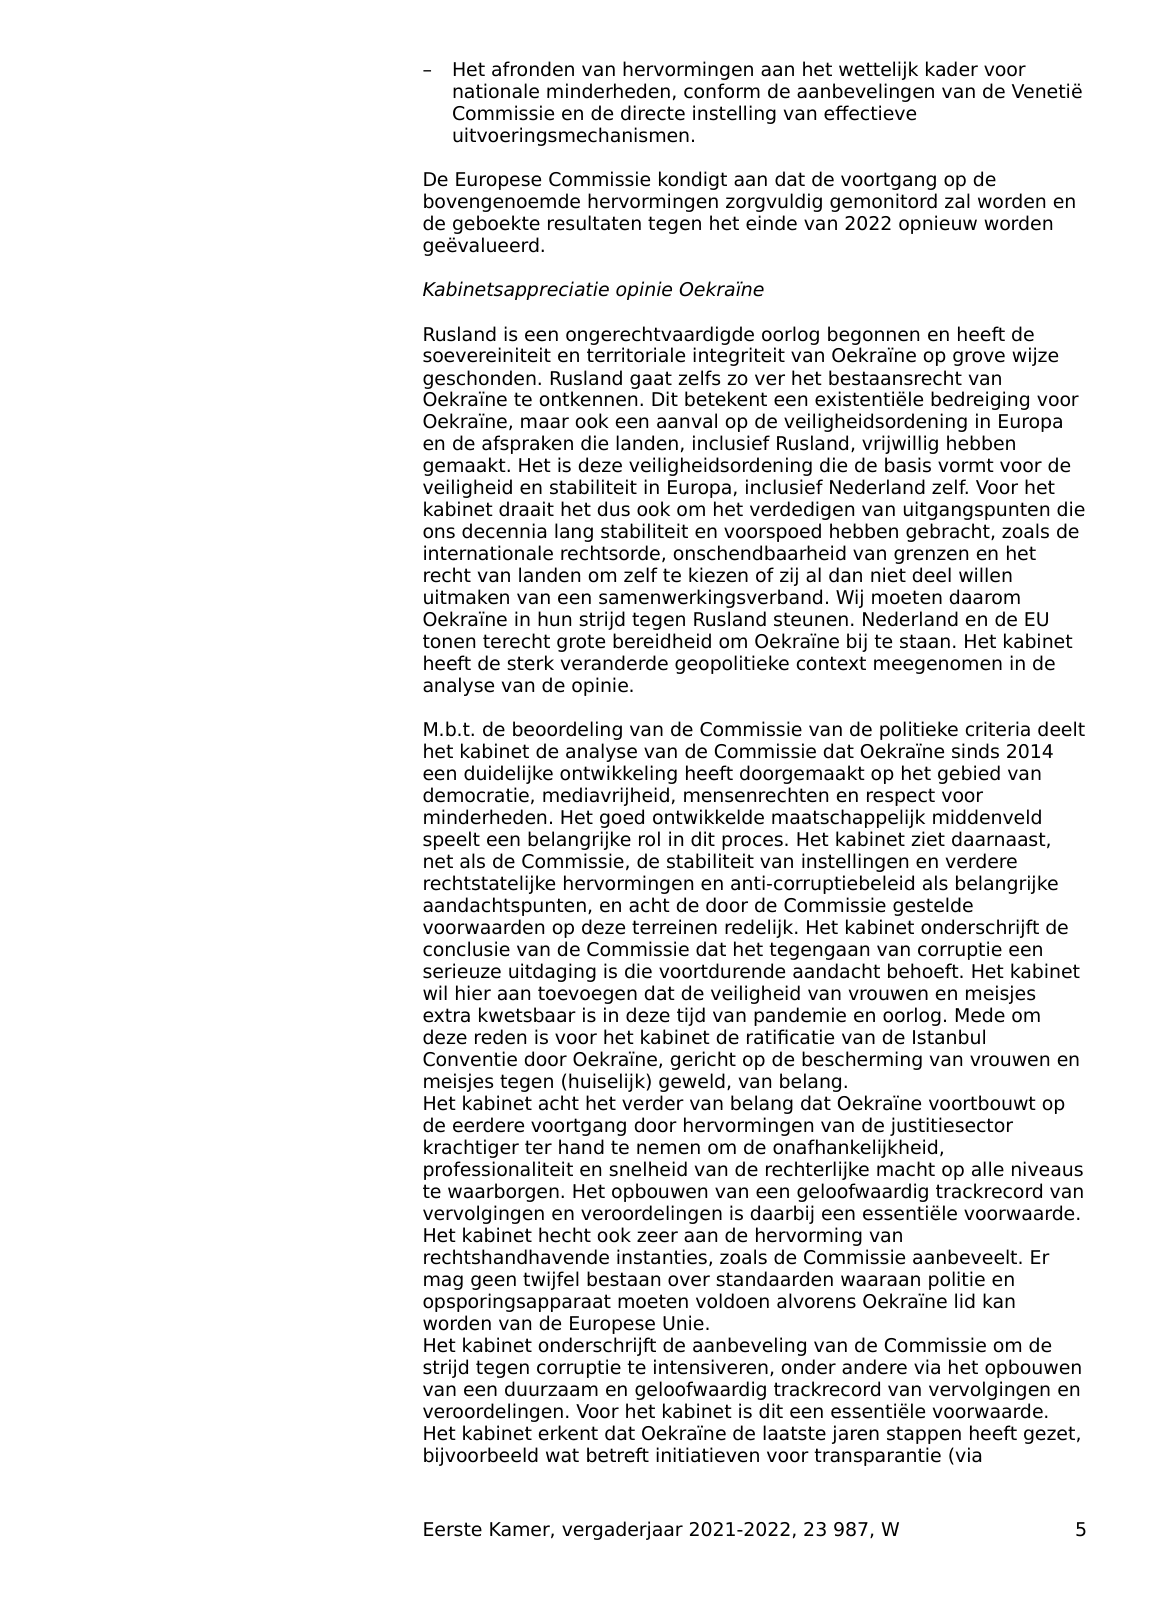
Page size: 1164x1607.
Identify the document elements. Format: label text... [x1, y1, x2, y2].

text De Europese Commissie kondigt aan dat de voortgang op de bovengenoemde hervormingen zorgvuldig gemonitord zal worden en de geboekte resultaten tegen het einde van 2022 opnieuw worden geëvalueerd. [422, 169, 1087, 257]
text Rusland is een ongerechtvaardigde oorlog begonnen en heeft de soevereiniteit en territoriale integriteit van Oekraïne op grove wijze geschonden. Rusland gaat zelfs zo ver het bestaansrecht van Oekraïne te ontkennen. Dit betekent een existentiële bedreiging voor Oekraïne, maar ook een aanval op de veiligheidsordening in Europa en de afspraken die landen, inclusief Rusland, vrijwillig hebben gemaakt. Het is deze veiligheidsordening die de basis vormt voor de veiligheid en stabiliteit in Europa, inclusief Nederland zelf. Voor het kabinet draait het dus ook om het verdedigen van uitgangspunten die ons decennia lang stabiliteit en voorspoed hebben gebracht, zoals de internationale rechtsorde, onschendbaarheid van grenzen en het recht van landen om zelf te kiezen of zij al dan niet deel willen uitmaken van een samenwerkingsverband. Wij moeten daarom Oekraïne in hun strijd tegen Rusland steunen. Nederland en de EU tonen terecht grote bereidheid om Oekraïne bij te staan. Het kabinet heeft de sterk veranderde geopolitieke context meegenomen in de analyse van de opinie. [422, 323, 1087, 697]
text – Het afronden van hervormingen aan het wettelijk kader voor nationale minderheden, conform de aanbevelingen van de Venetië Commissie en de directe instelling van effectieve uitvoeringsmechanismen. [422, 59, 1087, 147]
subtitle Kabinetsappreciatie opinie Oekraïne [422, 279, 1087, 301]
text Het kabinet onderschrijft de aanbeveling van de Commissie om de strijd tegen corruptie te intensiveren, onder andere via het opbouwen van een duurzaam en geloofwaardig trackrecord van vervolgingen en veroordelingen. Voor het kabinet is dit een essentiële voorwaarde. Het kabinet erkent dat Oekraïne de laatste jaren stappen heeft gezet, bijvoorbeeld wat betreft initiatieven voor transparantie (via [422, 1335, 1087, 1467]
text M.b.t. de beoordeling van de Commissie van de politieke criteria deelt het kabinet de analyse van de Commissie dat Oekraïne sinds 2014 een duidelijke ontwikkeling heeft doorgemaakt op het gebied van democratie, mediavrijheid, mensenrechten en respect voor minderheden. Het goed ontwikkelde maatschappelijk middenveld speelt een belangrijke rol in dit proces. Het kabinet ziet daarnaast, net als de Commissie, de stabiliteit van instellingen en verdere rechtstatelijke hervormingen en anti-corruptiebeleid als belangrijke aandachtspunten, en acht de door de Commissie gestelde voorwaarden op deze terreinen redelijk. Het kabinet onderschrijft de conclusie van de Commissie dat het tegengaan van corruptie een serieuze uitdaging is die voortdurende aandacht behoeft. Het kabinet wil hier aan toevoegen dat de veiligheid van vrouwen en meisjes extra kwetsbaar is in deze tijd van pandemie en oorlog. Mede om deze reden is voor het kabinet de ratificatie van de Istanbul Conventie door Oekraïne, gericht op de bescherming van vrouwen en meisjes tegen (huiselijk) geweld, van belang. [422, 719, 1087, 1093]
text Het kabinet acht het verder van belang dat Oekraïne voortbouwt op de eerdere voortgang door hervormingen van de justitiesector krachtiger ter hand te nemen om de onafhankelijkheid, professionaliteit en snelheid van de rechterlijke macht op alle niveaus te waarborgen. Het opbouwen van een geloofwaardig trackrecord van vervolgingen en veroordelingen is daarbij een essentiële voorwaarde. Het kabinet hecht ook zeer aan de hervorming van rechtshandhavende instanties, zoals de Commissie aanbeveelt. Er mag geen twijfel bestaan over standaarden waaraan politie en opsporingsapparaat moeten voldoen alvorens Oekraïne lid kan worden van de Europese Unie. [422, 1093, 1087, 1335]
